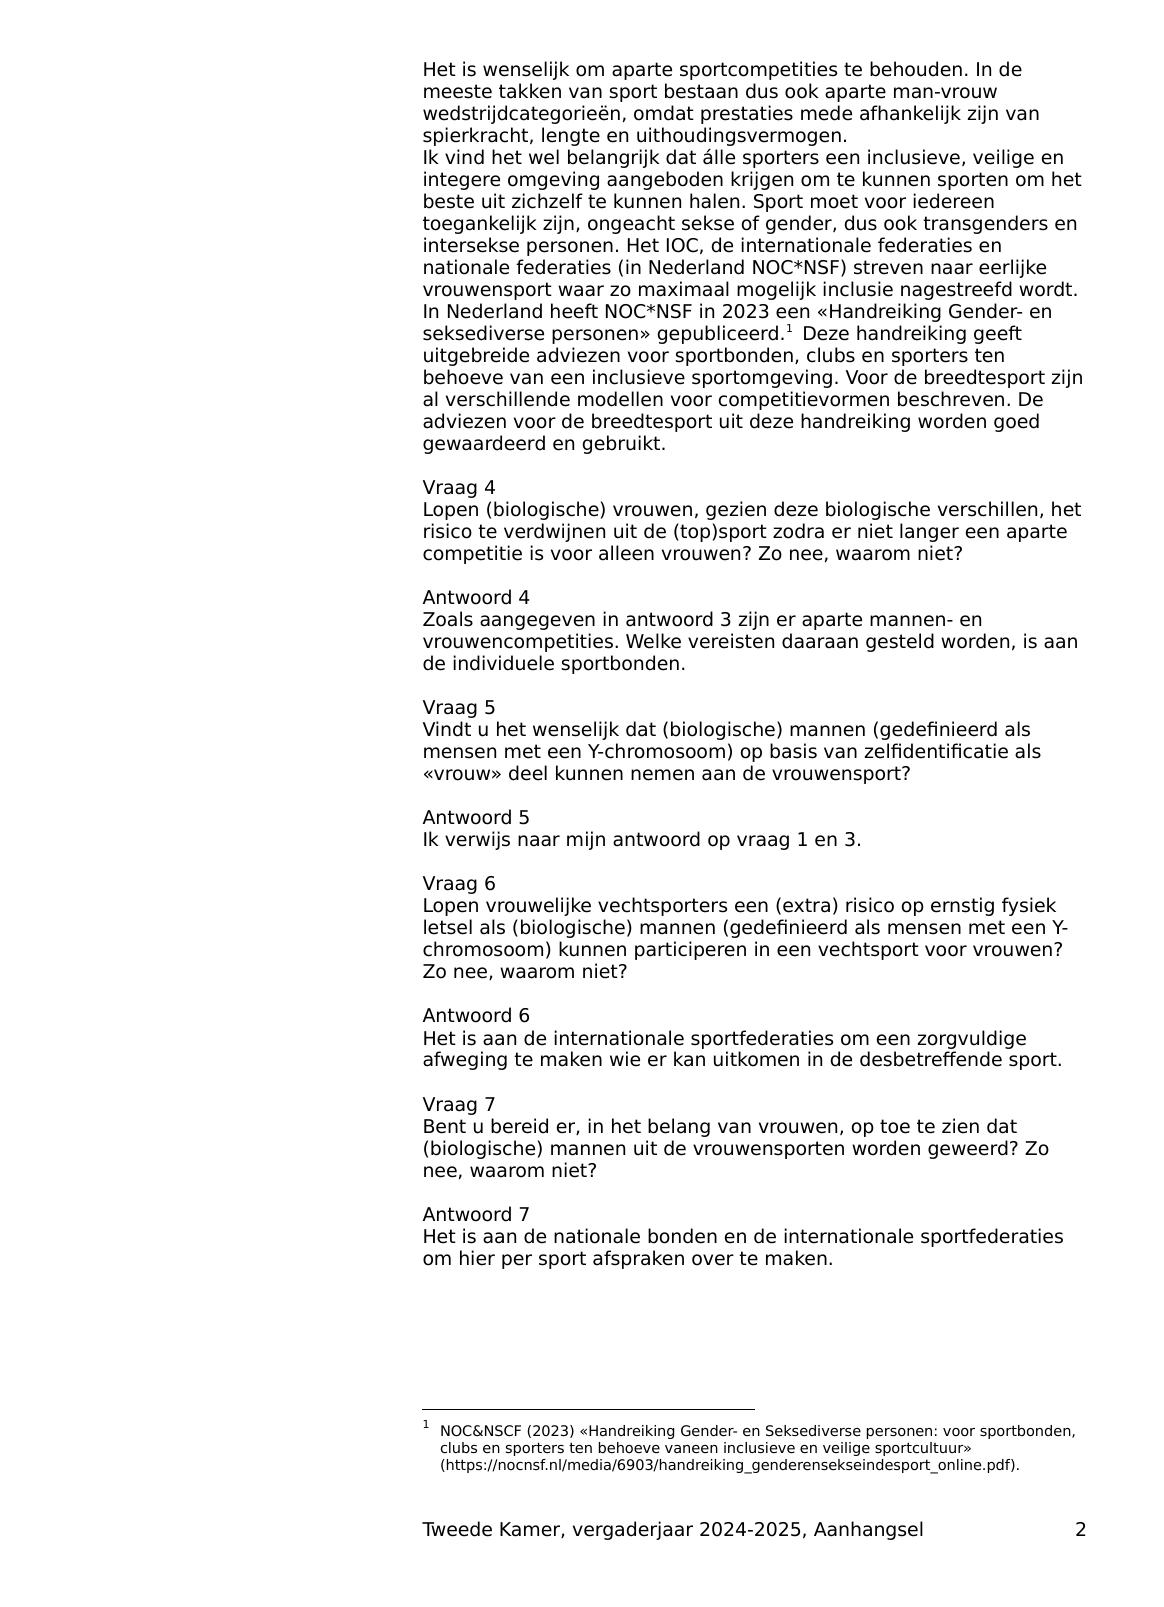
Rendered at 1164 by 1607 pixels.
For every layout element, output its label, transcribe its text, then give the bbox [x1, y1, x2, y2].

text Het is wenselijk om aparte sportcompetities te behouden. In de meeste takken van sport bestaan dus ook aparte man-vrouw wedstrijdcategorieën, omdat prestaties mede afhankelijk zijn van spierkracht, lengte en uithoudingsvermogen. [422, 59, 1087, 147]
text Zoals aangegeven in antwoord 3 zijn er aparte mannen- en vrouwencompetities. Welke vereisten daaraan gesteld worden, is aan de individuele sportbonden. [422, 609, 1087, 675]
text In Nederland heeft NOC*NSF in 2023 een «Handreiking Gender- en seksediverse personen» gepubliceerd. Deze handreiking geeft uitgebreide adviezen voor sportbonden, clubs en sporters ten behoeve van een inclusieve sportomgeving. Voor de breedtesport zijn al verschillende modellen voor competitievormen beschreven. De adviezen voor de breedtesport uit deze handreiking worden goed gewaardeerd en gebruikt. [422, 301, 1087, 455]
text Lopen (biologische) vrouwen, gezien deze biologische verschillen, het risico te verdwijnen uit de (top)sport zodra er niet langer een aparte competitie is voor alleen vrouwen? Zo nee, waarom niet? [422, 499, 1087, 565]
text Ik vind het wel belangrijk dat álle sporters een inclusieve, veilige en integere omgeving aangeboden krijgen om te kunnen sporten om het beste uit zichzelf te kunnen halen. Sport moet voor iedereen toegankelijk zijn, ongeacht sekse of gender, dus ook transgenders en intersekse personen. Het IOC, de internationale federaties en nationale federaties (in Nederland NOC*NSF) streven naar eerlijke vrouwensport waar zo maximaal mogelijk inclusie nagestreefd wordt. [422, 147, 1087, 301]
text NOC&NSCF (2023) «Handreiking Gender- en Seksediverse personen: voor sportbonden, clubs en sporters ten behoeve vaneen inclusieve en veilige sportcultuur» (https://nocnsf.nl/media/6903/handreiking_genderensekseindesport_online.pdf). [422, 1418, 1087, 1474]
text Antwoord 6 [422, 1005, 1087, 1027]
text Ik verwijs naar mijn antwoord op vraag 1 en 3. [422, 829, 1087, 851]
text Vraag 5 [422, 697, 1087, 719]
text Lopen vrouwelijke vechtsporters een (extra) risico op ernstig fysiek letsel als (biologische) mannen (gedefinieerd als mensen met een Y-chromosoom) kunnen participeren in een vechtsport voor vrouwen? Zo nee, waarom niet? [422, 895, 1087, 983]
text Het is aan de nationale bonden en de internationale sportfederaties om hier per sport afspraken over te maken. [422, 1226, 1087, 1269]
text Antwoord 7 [422, 1204, 1087, 1226]
text Vraag 7 [422, 1093, 1087, 1116]
text Vraag 6 [422, 873, 1087, 895]
text Bent u bereid er, in het belang van vrouwen, op toe te zien dat (biologische) mannen uit de vrouwensporten worden geweerd? Zo nee, waarom niet? [422, 1116, 1087, 1181]
text Vindt u het wenselijk dat (biologische) mannen (gedefinieerd als mensen met een Y-chromosoom) op basis van zelfidentificatie als «vrouw» deel kunnen nemen aan de vrouwensport? [422, 719, 1087, 785]
text Antwoord 4 [422, 587, 1087, 609]
text Vraag 4 [422, 477, 1087, 499]
text Antwoord 5 [422, 807, 1087, 829]
text Het is aan de internationale sportfederaties om een zorgvuldige afweging te maken wie er kan uitkomen in de desbetreffende sport. [422, 1027, 1087, 1071]
